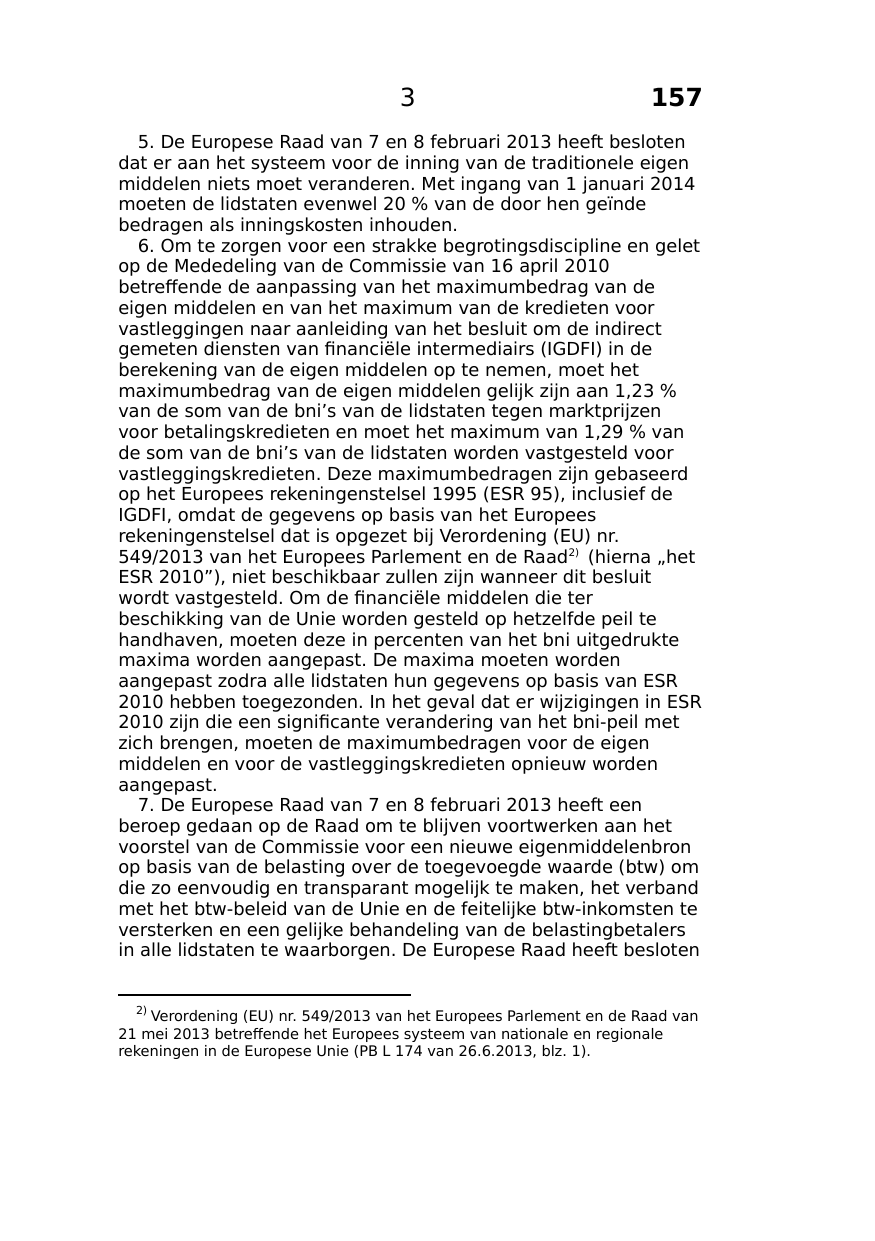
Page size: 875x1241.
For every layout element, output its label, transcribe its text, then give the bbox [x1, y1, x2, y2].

text 5. De Europese Raad van 7 en 8 februari 2013 heeft besloten dat er aan het systeem voor de inning van de traditionele eigen middelen niets moet veranderen. Met ingang van 1 januari 2014 moeten de lidstaten evenwel 20 % van de door hen geïnde bedragen als inningskosten inhouden. [118, 132, 703, 236]
text 7. De Europese Raad van 7 en 8 februari 2013 heeft een beroep gedaan op de Raad om te blijven voortwerken aan het voorstel van de Commissie voor een nieuwe eigenmiddelenbron op basis van de belasting over de toegevoegde waarde (btw) om die zo eenvoudig en transparant mogelijk te maken, het verband met het btw-beleid van de Unie en de feitelijke btw-inkomsten te versterken en een gelijke behandeling van de belastingbetalers in alle lidstaten te waarborgen. De Europese Raad heeft besloten [118, 795, 703, 961]
text Verordening (EU) nr. 549/2013 van het Europees Parlement en de Raad van 21 mei 2013 betreffende het Europees systeem van nationale en regionale rekeningen in de Europese Unie (PB L 174 van 26.6.2013, blz. 1). [118, 1004, 703, 1060]
text 6. Om te zorgen voor een strakke begrotingsdiscipline en gelet op de Mededeling van de Commissie van 16 april 2010 betreffende de aanpassing van het maximumbedrag van de eigen middelen en van het maximum van de kredieten voor vastleggingen naar aanleiding van het besluit om de indirect gemeten diensten van financiële intermediairs (IGDFI) in de berekening van de eigen middelen op te nemen, moet het maximumbedrag van de eigen middelen gelijk zijn aan 1,23 % van de som van de bni’s van de lidstaten tegen marktprijzen voor betalingskredieten en moet het maximum van 1,29 % van de som van de bni’s van de lidstaten worden vastgesteld voor vastleggingskredieten. Deze maximumbedragen zijn gebaseerd op het Europees rekeningenstelsel 1995 (ESR 95), inclusief de IGDFI, omdat de gegevens op basis van het Europees rekeningenstelsel dat is opgezet bij Verordening (EU) nr. 549/2013 van het Europees Parlement en de Raad (hierna „het ESR 2010”), niet beschikbaar zullen zijn wanneer dit besluit wordt vastgesteld. Om de financiële middelen die ter beschikking van de Unie worden gesteld op hetzelfde peil te handhaven, moeten deze in percenten van het bni uitgedrukte maxima worden aangepast. De maxima moeten worden aangepast zodra alle lidstaten hun gegevens op basis van ESR 2010 hebben toegezonden. In het geval dat er wijzigingen in ESR 2010 zijn die een significante verandering van het bni-peil met zich brengen, moeten de maximumbedragen voor de eigen middelen en voor de vastleggingskredieten opnieuw worden aangepast. [118, 236, 703, 795]
